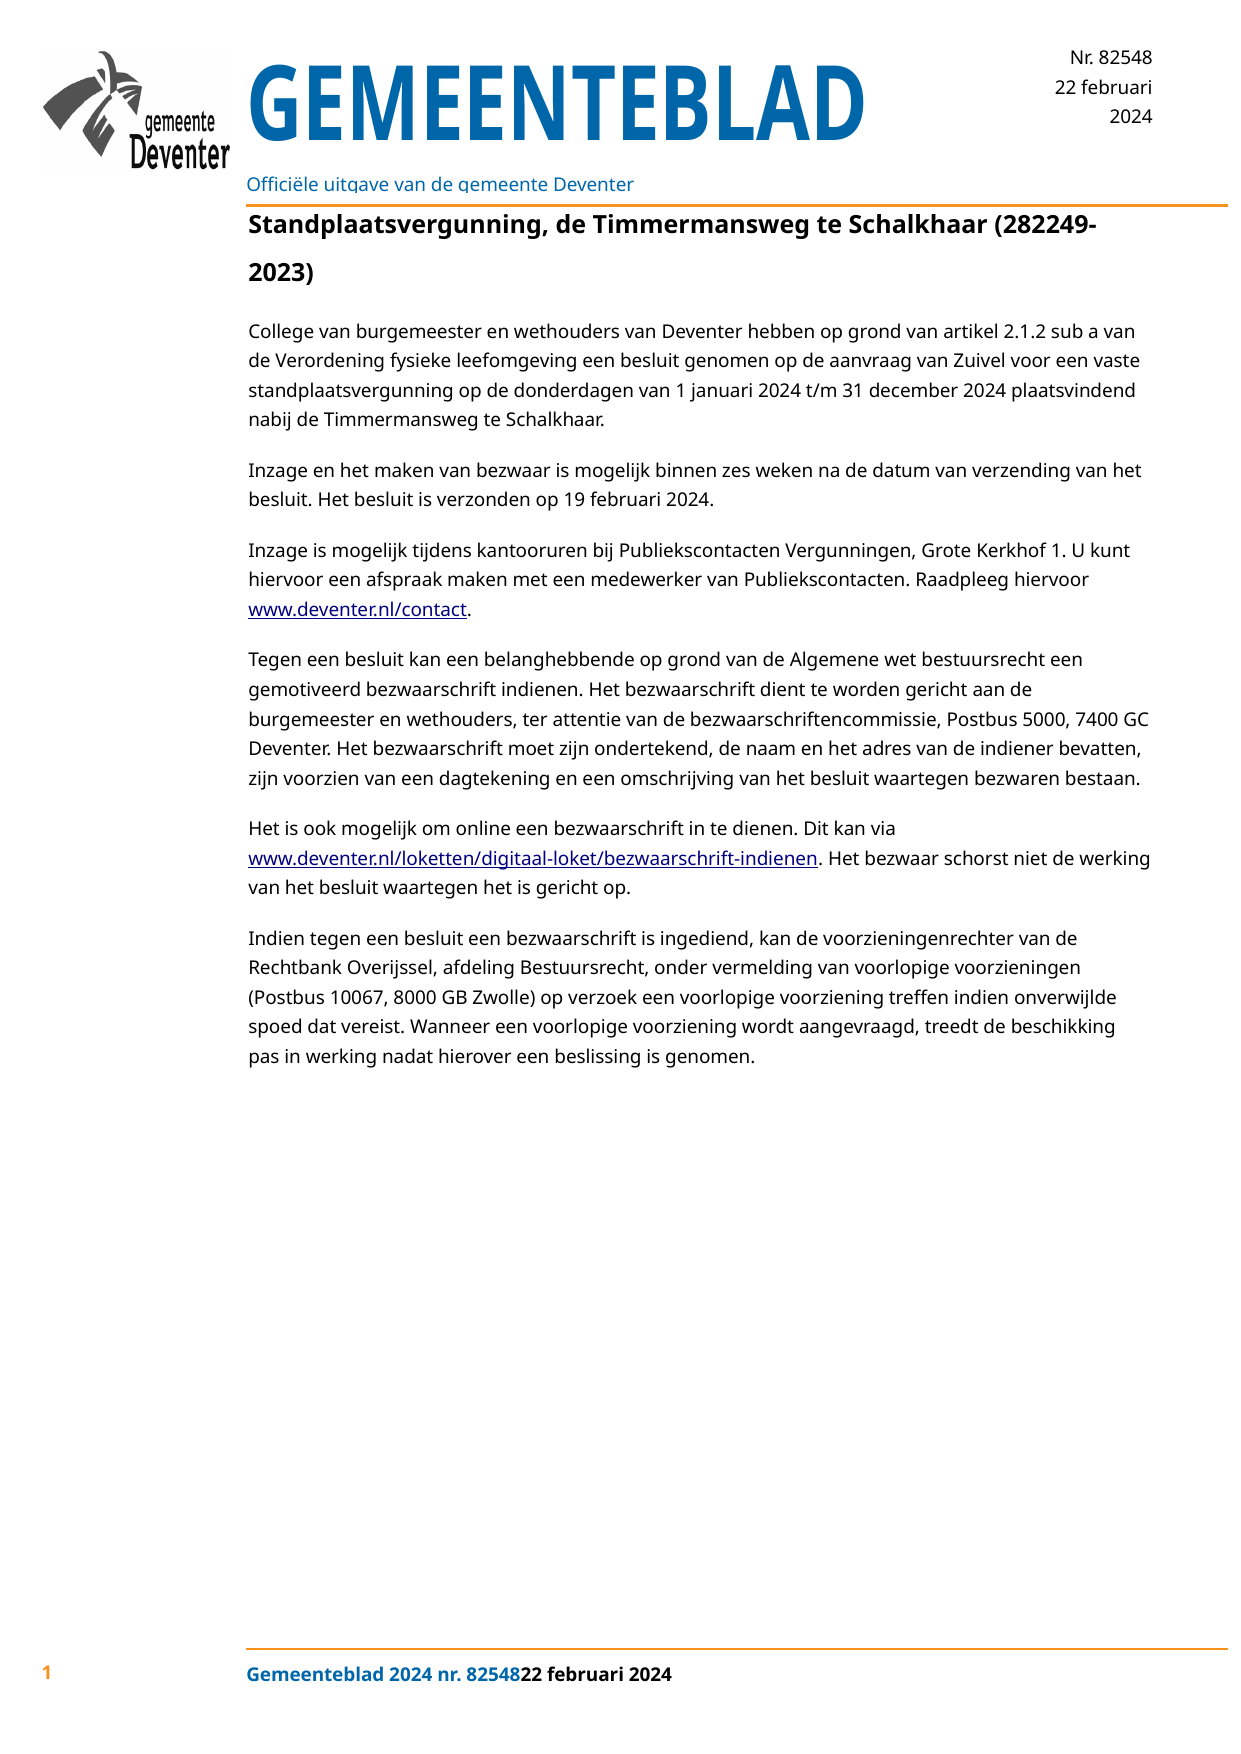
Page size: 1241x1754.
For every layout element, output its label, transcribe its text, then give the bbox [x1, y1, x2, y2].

text Inzage is mogelijk tijdens kantooruren bij Publiekscontacten Vergunningen, Grote Kerkhof 1. U kunt hiervoor een afspraak maken met een medewerker van Publiekscontacten. Raadpleeg hiervoor www.deventer.nl/contact. [248, 537, 1152, 622]
text Standplaatsvergunning, de Timmermansweg te Schalkhaar (282249-2023) [248, 207, 1152, 288]
text Het is ook mogelijk om online een bezwaarschrift in te dienen. Dit kan via www.deventer.nl/loketten/digitaal-loket/bezwaarschrift-indienen. Het bezwaar schorst niet de werking van het besluit waartegen het is gericht op. [248, 815, 1152, 900]
text Indien tegen een besluit een bezwaarschrift is ingediend, kan de voorzieningenrechter van de Rechtbank Overijssel, afdeling Bestuursrecht, onder vermelding van voorlopige voorzieningen (Postbus 10067, 8000 GB Zwolle) op verzoek een voorlopige voorziening treffen indien onverwijlde spoed dat vereist. Wanneer een voorlopige voorziening wordt aangevraagd, treedt de beschikking pas in werking nadat hierover een beslissing is genomen. [248, 925, 1152, 1069]
text Tegen een besluit kan een belanghebbende op grond van de Algemene wet bestuursrecht een gemotiveerd bezwaarschrift indienen. Het bezwaarschrift dient te worden gericht aan de burgemeester en wethouders, ter attentie van de bezwaarschriftencommissie, Postbus 5000, 7400 GC Deventer. Het bezwaarschrift moet zijn ondertekend, de naam en het adres van de indiener bevatten, zijn voorzien van een dagtekening en een omschrijving van het besluit waartegen bezwaren bestaan. [248, 647, 1152, 791]
text Inzage en het maken van bezwaar is mogelijk binnen zes weken na de datum van verzending van het besluit. Het besluit is verzonden op 19 februari 2024. [248, 457, 1152, 512]
text College van burgemeester en wethouders van Deventer hebben op grond van artikel 2.1.2 sub a van de Verordening fysieke leefomgeving een besluit genomen op de aanvraag van Zuivel voor een vaste standplaatsvergunning op de donderdagen van 1 januari 2024 t/m 31 december 2024 plaatsvindend nabij de Timmermansweg te Schalkhaar. [248, 318, 1152, 432]
picture [41, 47, 231, 172]
